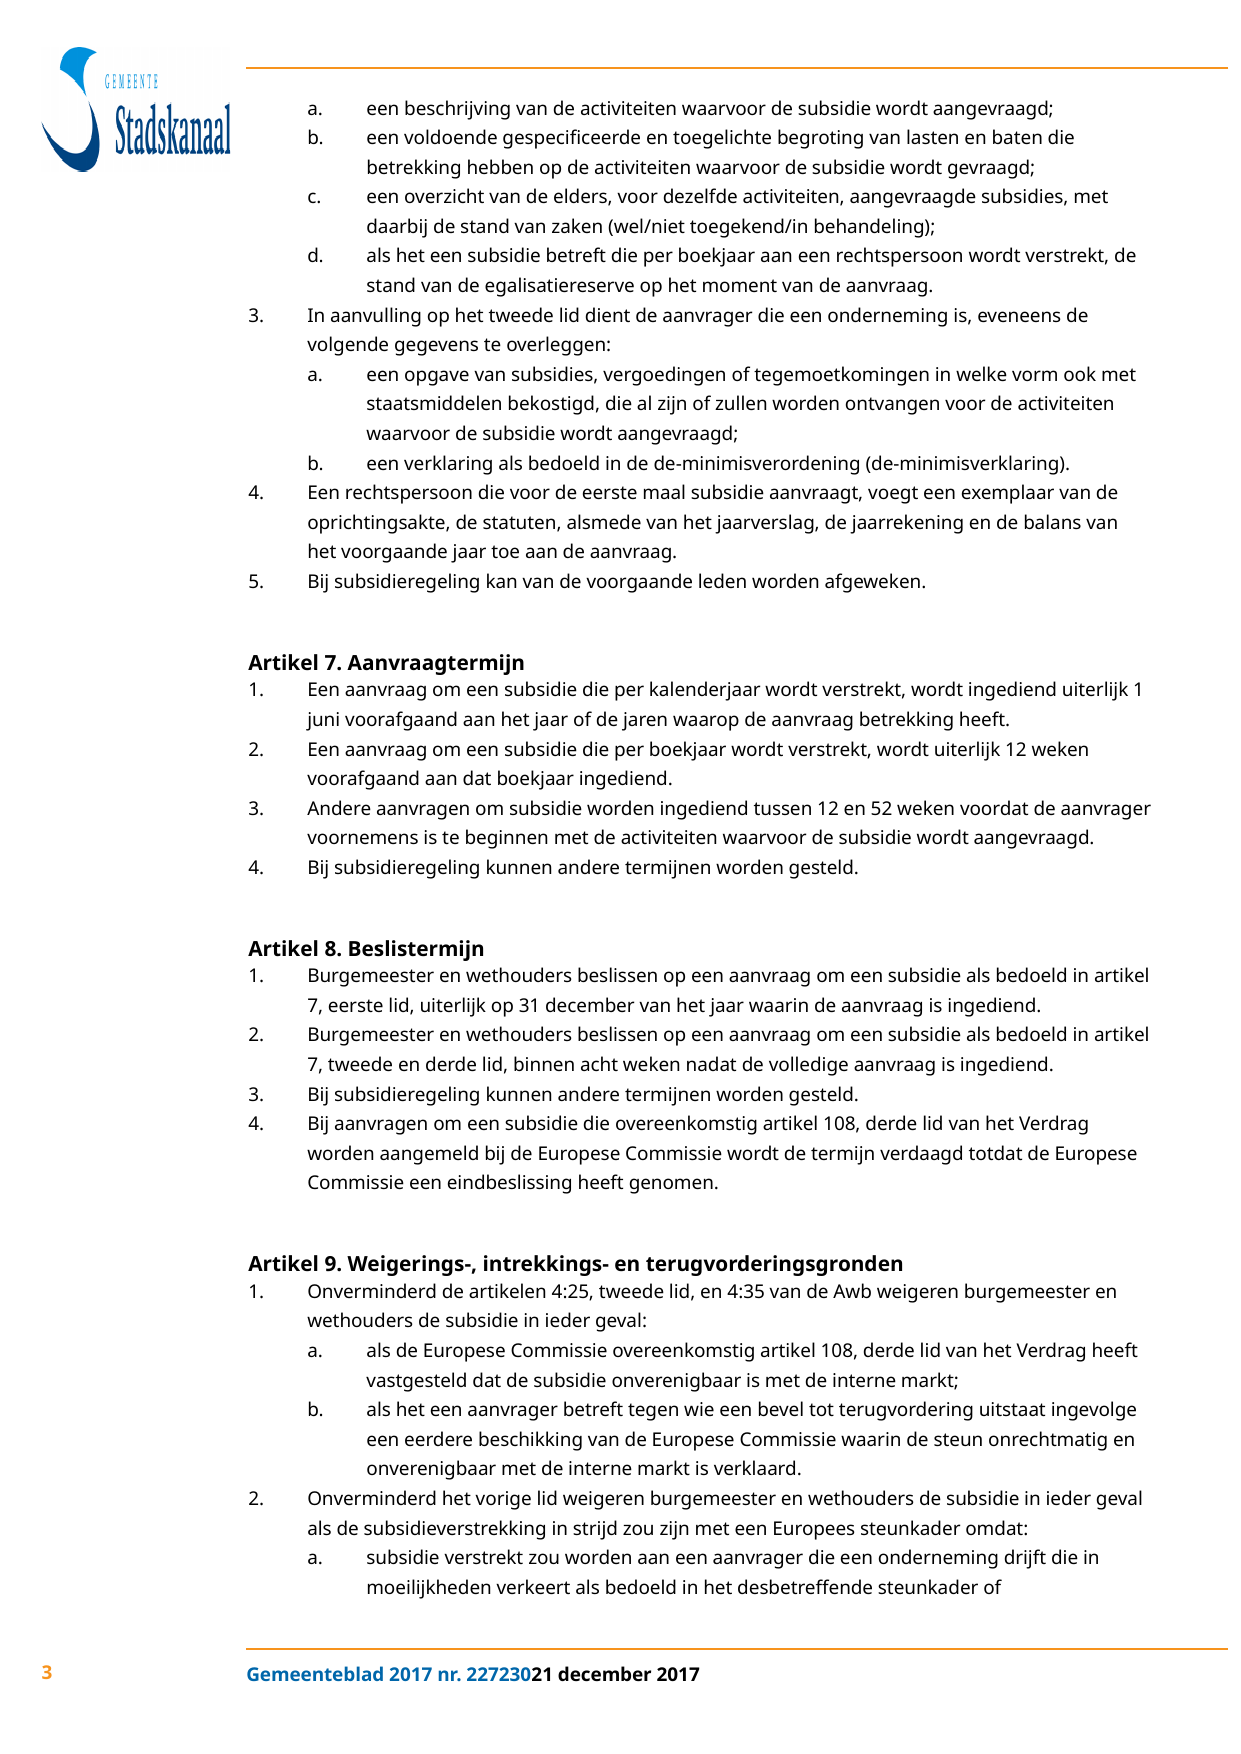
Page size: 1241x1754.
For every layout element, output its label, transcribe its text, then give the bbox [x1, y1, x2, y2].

text Artikel 7. Aanvraagtermijn [248, 648, 1152, 677]
list als de Europese Commissie overeenkomstig artikel 108, derde lid van het Verdrag heeft vastgesteld dat de subsidie onverenigbaar is met de interne markt; [307, 1337, 1152, 1392]
text Artikel 9. Weigerings-, intrekkings- en terugvorderingsgronden [248, 1249, 1152, 1278]
list In aanvulling op het tweede lid dient de aanvrager die een onderneming is, eveneens de volgende gegevens te overleggen: [248, 302, 1152, 357]
list een beschrijving van de activiteiten waarvoor de subsidie wordt aangevraagd; [307, 95, 1152, 121]
list Een aanvraag om een subsidie die per kalenderjaar wordt verstrekt, wordt ingediend uiterlijk 1 juni voorafgaand aan het jaar of de jaren waarop de aanvraag betrekking heeft. [248, 677, 1152, 732]
list Bij subsidieregeling kunnen andere termijnen worden gesteld. [248, 854, 1152, 880]
list Een aanvraag om een subsidie die per boekjaar wordt verstrekt, wordt uiterlijk 12 weken voorafgaand aan dat boekjaar ingediend. [248, 736, 1152, 791]
list Bij subsidieregeling kunnen andere termijnen worden gesteld. [248, 1081, 1152, 1107]
list Burgemeester en wethouders beslissen op een aanvraag om een subsidie als bedoeld in artikel 7, eerste lid, uiterlijk op 31 december van het jaar waarin de aanvraag is ingediend. [248, 962, 1152, 1018]
list een opgave van subsidies, vergoedingen of tegemoetkomingen in welke vorm ook met staatsmiddelen bekostigd, die al zijn of zullen worden ontvangen voor de activiteiten waarvoor de subsidie wordt aangevraagd; [307, 361, 1152, 446]
list een verklaring als bedoeld in de de-minimisverordening (de-minimisverklaring). [307, 450, 1152, 476]
list Andere aanvragen om subsidie worden ingediend tussen 12 en 52 weken voordat de aanvrager voornemens is te beginnen met de activiteiten waarvoor de subsidie wordt aangevraagd. [248, 795, 1152, 850]
list Onverminderd het vorige lid weigeren burgemeester en wethouders de subsidie in ieder geval als de subsidieverstrekking in strijd zou zijn met een Europees steunkader omdat: [248, 1485, 1152, 1540]
list Bij subsidieregeling kan van de voorgaande leden worden afgeweken. [248, 568, 1152, 594]
list Bij aanvragen om een subsidie die overeenkomstig artikel 108, derde lid van het Verdrag worden aangemeld bij de Europese Commissie wordt de termijn verdaagd totdat de Europese Commissie een eindbeslissing heeft genomen. [248, 1110, 1152, 1195]
list een overzicht van de elders, voor dezelfde activiteiten, aangevraagde subsidies, met daarbij de stand van zaken (wel/niet toegekend/in behandeling); [307, 183, 1152, 239]
list als het een aanvrager betreft tegen wie een bevel tot terugvordering uitstaat ingevolge een eerdere beschikking van de Europese Commissie waarin de steun onrechtmatig en onverenigbaar met de interne markt is verklaard. [307, 1396, 1152, 1481]
list een voldoende gespecificeerde en toegelichte begroting van lasten en baten die betrekking hebben op de activiteiten waarvoor de subsidie wordt gevraagd; [307, 124, 1152, 180]
list Burgemeester en wethouders beslissen op een aanvraag om een subsidie als bedoeld in artikel 7, tweede en derde lid, binnen acht weken nadat de volledige aanvraag is ingediend. [248, 1022, 1152, 1077]
list Een rechtspersoon die voor de eerste maal subsidie aanvraagt, voegt een exemplaar van de oprichtingsakte, de statuten, alsmede van het jaarverslag, de jaarrekening en de balans van het voorgaande jaar toe aan de aanvraag. [248, 479, 1152, 564]
text Artikel 8. Beslistermijn [248, 934, 1152, 962]
picture [41, 47, 231, 172]
list Onverminderd de artikelen 4:25, tweede lid, en 4:35 van de Awb weigeren burgemeester en wethouders de subsidie in ieder geval: [248, 1278, 1152, 1333]
list als het een subsidie betreft die per boekjaar aan een rechtspersoon wordt verstrekt, de stand van de egalisatiereserve op het moment van de aanvraag. [307, 243, 1152, 298]
list subsidie verstrekt zou worden aan een aanvrager die een onderneming drijft die in moeilijkheden verkeert als bedoeld in het desbetreffende steunkader of [307, 1544, 1152, 1599]
